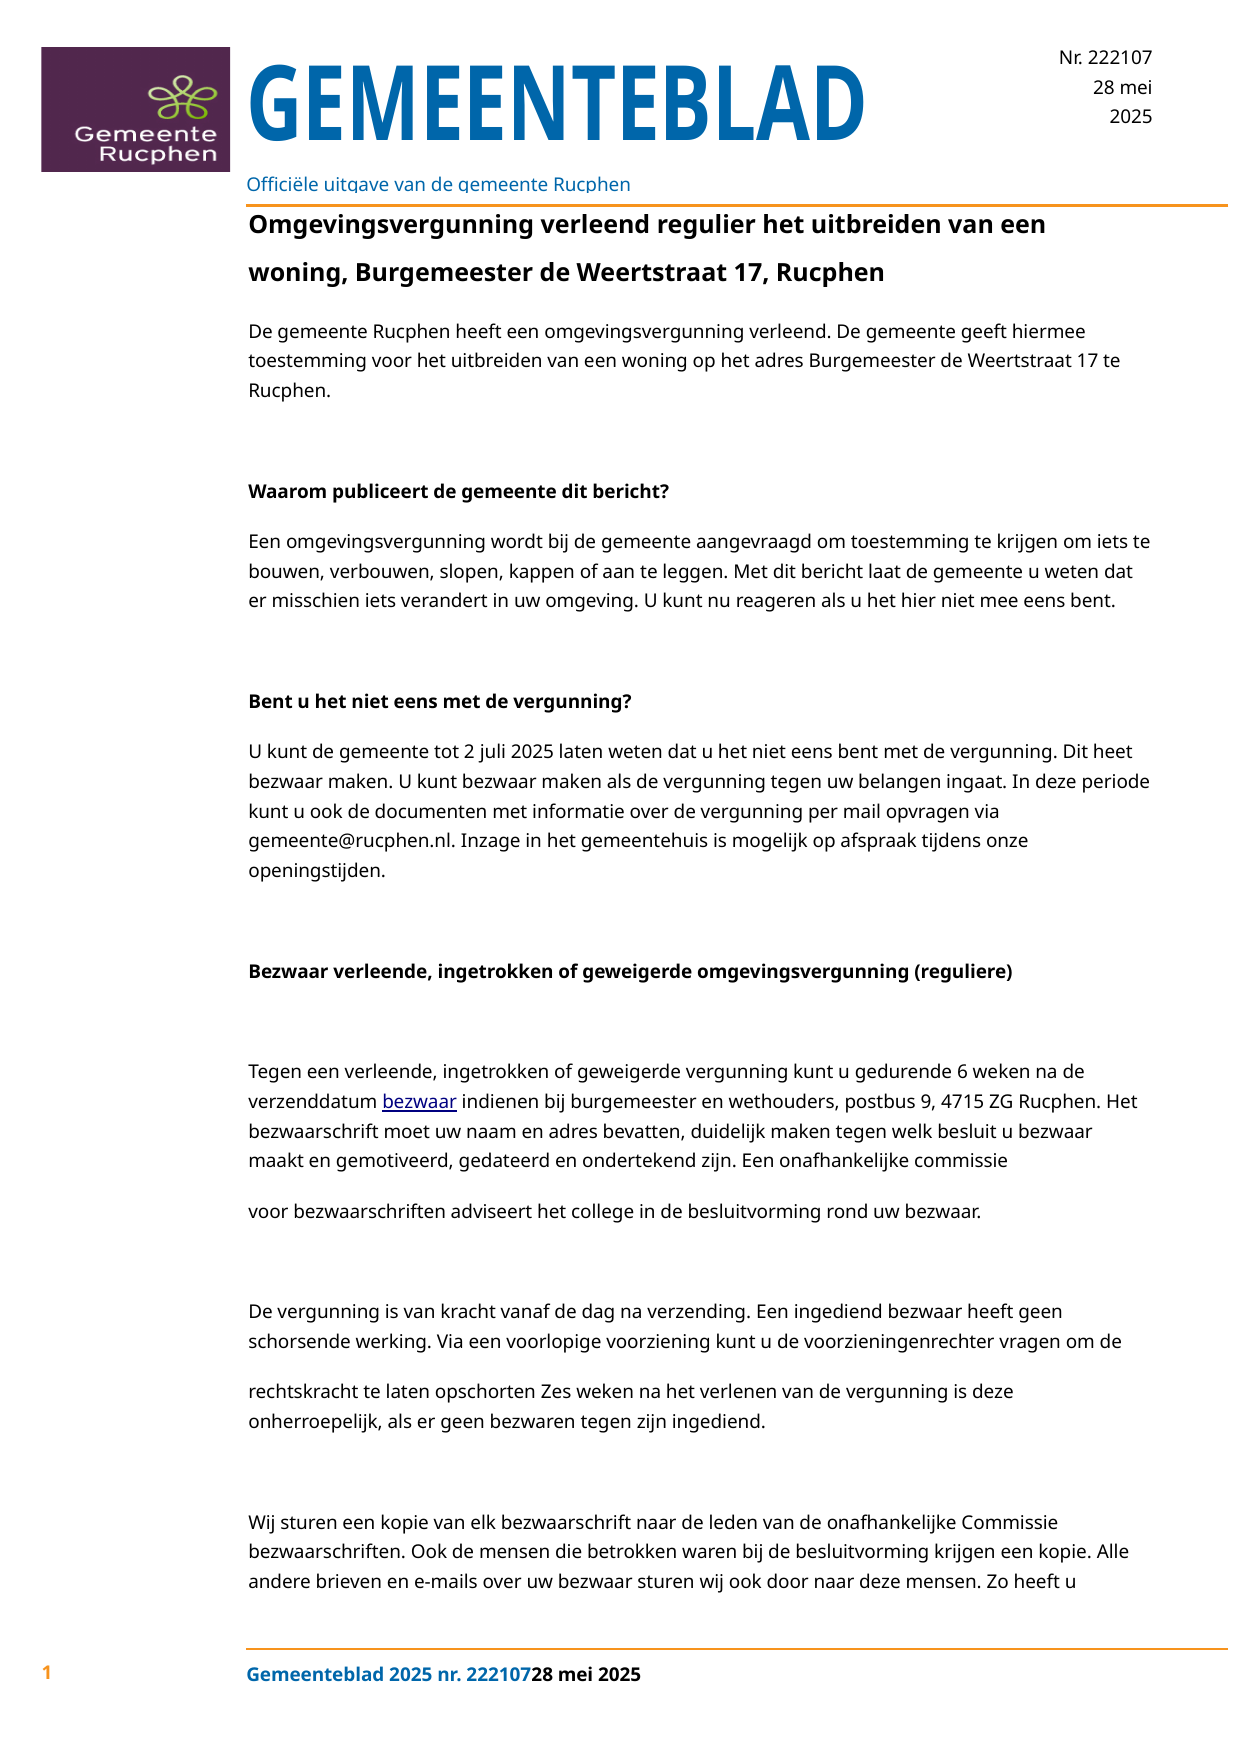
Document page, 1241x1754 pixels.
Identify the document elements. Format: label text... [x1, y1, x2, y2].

text Een omgevingsvergunning wordt bij de gemeente aangevraagd om toestemming te krijgen om iets te bouwen, verbouwen, slopen, kappen of aan te leggen. Met dit bericht laat de gemeente u weten dat er misschien iets verandert in uw omgeving. U kunt nu reageren als u het hier niet mee eens bent. [248, 528, 1152, 613]
text voor bezwaarschriften adviseert het college in de besluitvorming rond uw bezwaar. [248, 1198, 1152, 1224]
text Wij sturen een kopie van elk bezwaarschrift naar de leden van de onafhankelijke Commissie bezwaarschriften. Ook de mensen die betrokken waren bij de besluitvorming krijgen een kopie. Alle andere brieven en e-mails over uw bezwaar sturen wij ook door naar deze mensen. Zo heeft u [248, 1509, 1152, 1594]
text De vergunning is van kracht vanaf de dag na verzending. Een ingediend bezwaar heeft geen schorsende werking. Via een voorlopige voorziening kunt u de voorzieningenrechter vragen om de [248, 1299, 1152, 1354]
text De gemeente Rucphen heeft een omgevingsvergunning verleend. De gemeente geeft hiermee toestemming voor het uitbreiden van een woning op het adres Burgemeester de Weertstraat 17 te Rucphen. [248, 318, 1152, 403]
text rechtskracht te laten opschorten Zes weken na het verlenen van de vergunning is deze onherroepelijk, als er geen bezwaren tegen zijn ingediend. [248, 1379, 1152, 1434]
text Waarom publiceert de gemeente dit bericht? [248, 478, 1152, 504]
text Bent u het niet eens met de vergunning? [248, 688, 1152, 714]
picture [41, 47, 231, 172]
text Bezwaar verleende, ingetrokken of geweigerde omgevingsvergunning (reguliere) [248, 958, 1152, 984]
text Tegen een verleende, ingetrokken of geweigerde vergunning kunt u gedurende 6 weken na de verzenddatum bezwaar indienen bij burgemeester en wethouders, postbus 9, 4715 ZG Rucphen. Het bezwaarschrift moet uw naam en adres bevatten, duidelijk maken tegen welk besluit u bezwaar maakt en gemotiveerd, gedateerd en ondertekend zijn. Een onafhankelijke commissie [248, 1059, 1152, 1173]
text Omgevingsvergunning verleend regulier het uitbreiden van een woning, Burgemeester de Weertstraat 17, Rucphen [248, 207, 1152, 288]
text U kunt de gemeente tot 2 juli 2025 laten weten dat u het niet eens bent met de vergunning. Dit heet bezwaar maken. U kunt bezwaar maken als de vergunning tegen uw belangen ingaat. In deze periode kunt u ook de documenten met informatie over de vergunning per mail opvragen via gemeente@rucphen.nl. Inzage in het gemeentehuis is mogelijk op afspraak tijdens onze openingstijden. [248, 739, 1152, 883]
